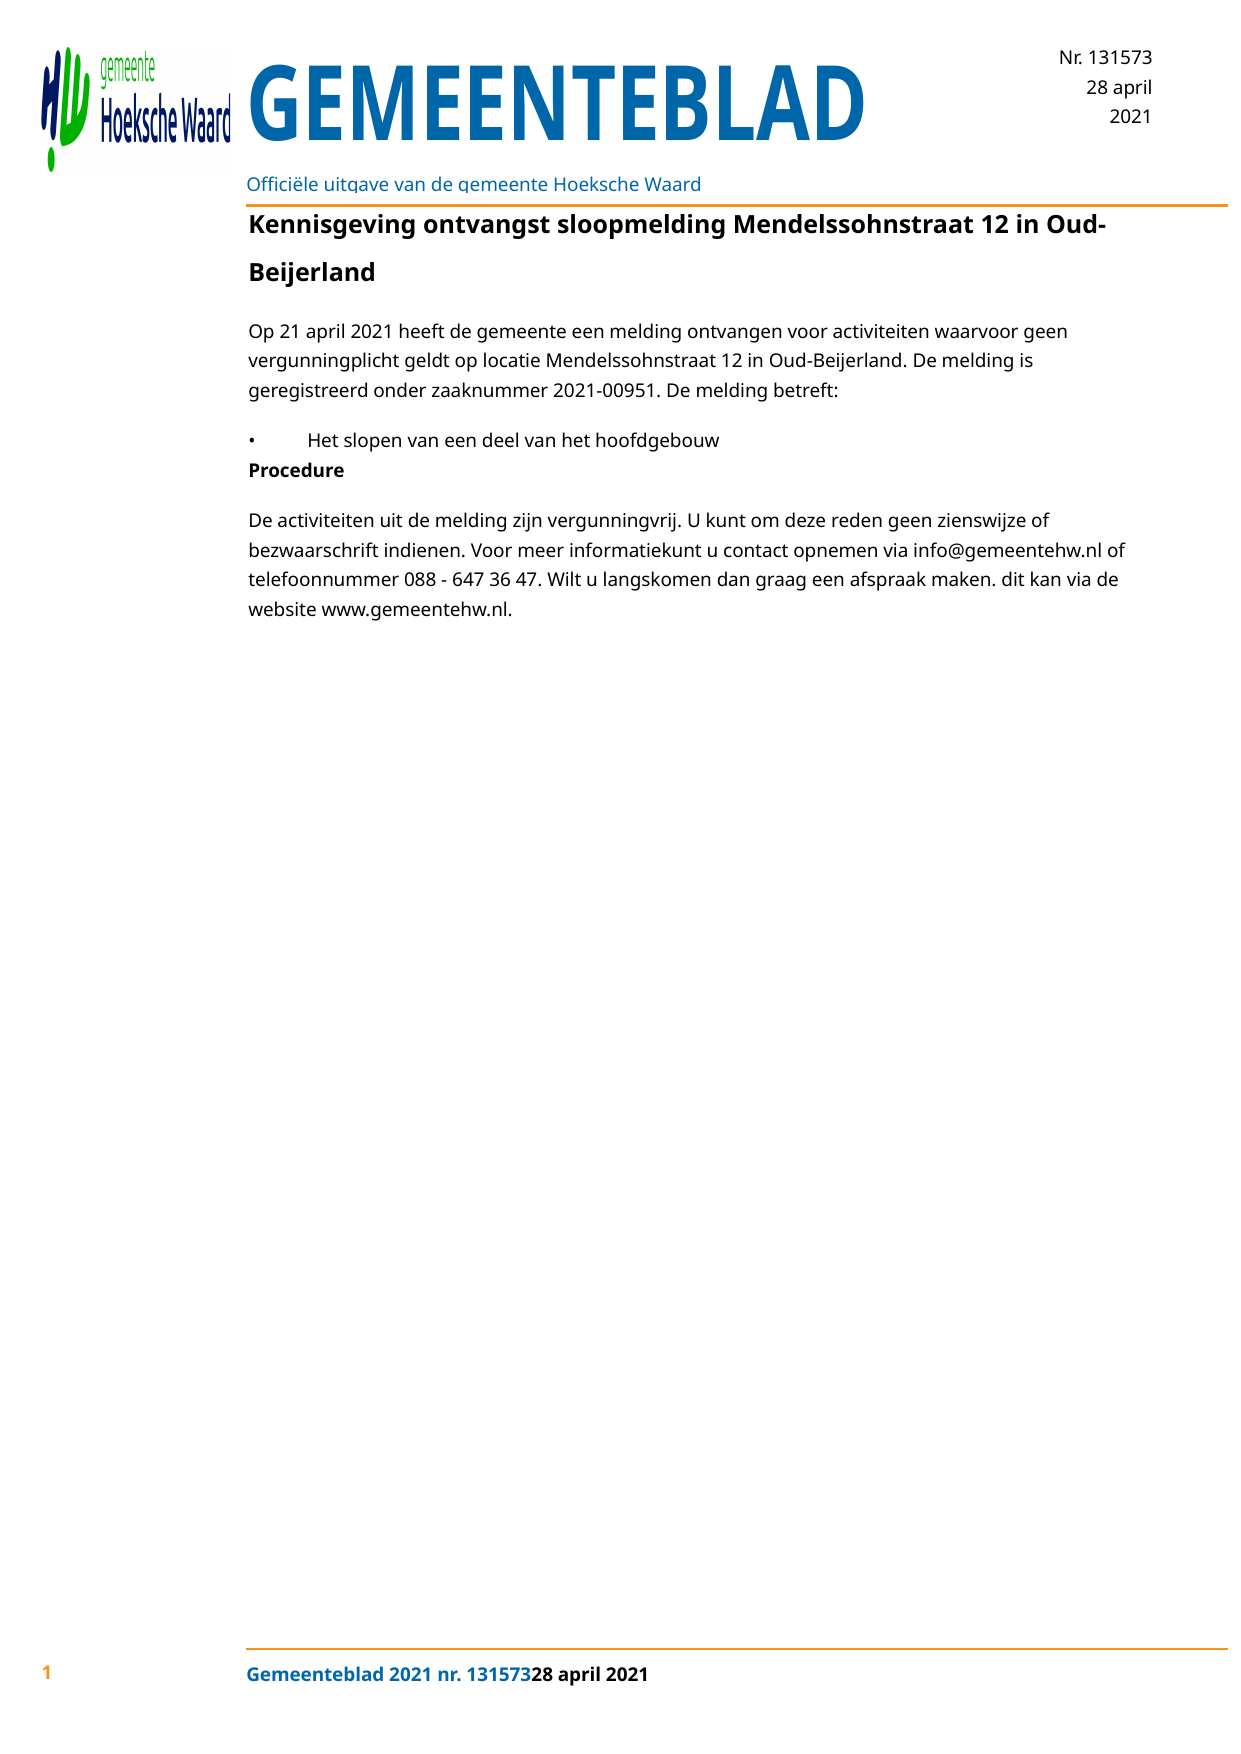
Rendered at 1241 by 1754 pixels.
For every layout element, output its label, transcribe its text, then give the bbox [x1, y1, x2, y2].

text Kennisgeving ontvangst sloopmelding Mendelssohnstraat 12 in Oud-Beijerland [248, 207, 1152, 288]
text Procedure [248, 457, 1152, 483]
list Het slopen van een deel van het hoofdgebouw [248, 427, 1152, 453]
text Op 21 april 2021 heeft de gemeente een melding ontvangen voor activiteiten waarvoor geen vergunningplicht geldt op locatie Mendelssohnstraat 12 in Oud-Beijerland. De melding is geregistreerd onder zaaknummer 2021-00951. De melding betreft: [248, 318, 1152, 403]
text De activiteiten uit de melding zijn vergunningvrij. U kunt om deze reden geen zienswijze of bezwaarschrift indienen. Voor meer informatiekunt u contact opnemen via info@gemeentehw.nl of telefoonnummer 088 - 647 36 47. Wilt u langskomen dan graag een afspraak maken. dit kan via de website www.gemeentehw.nl. [248, 507, 1152, 622]
picture [41, 47, 231, 172]
